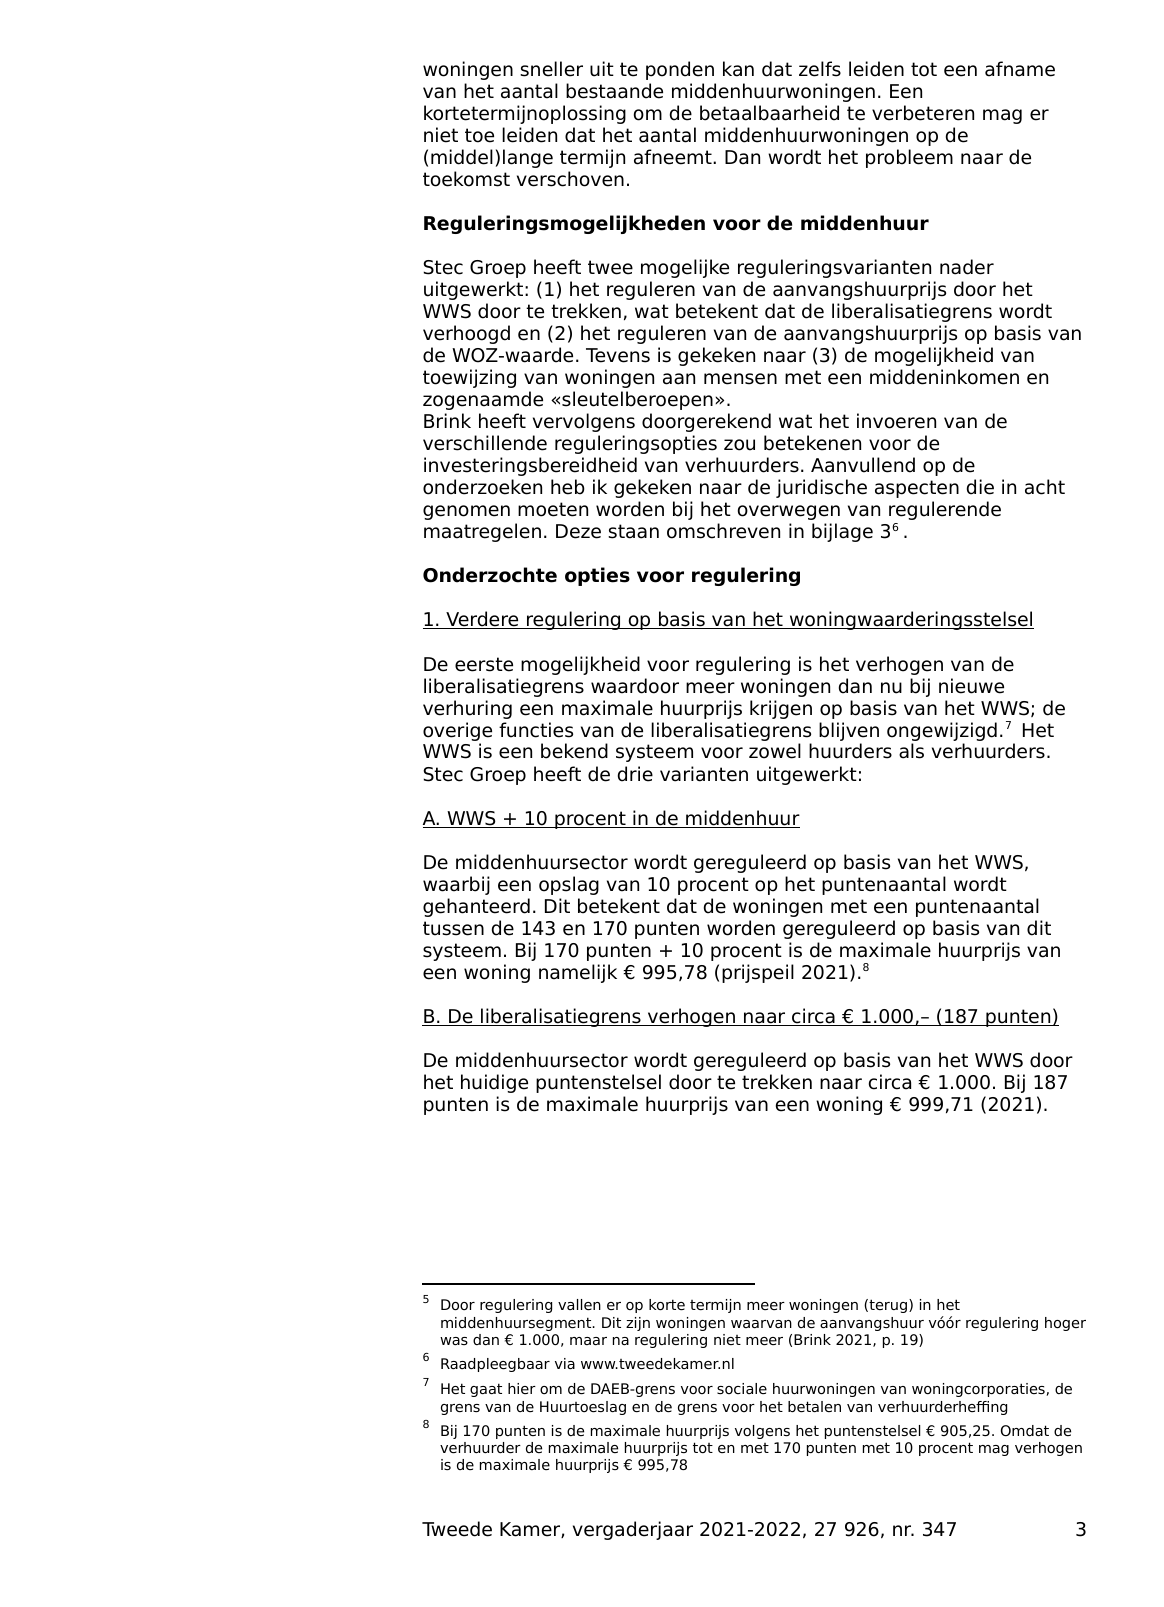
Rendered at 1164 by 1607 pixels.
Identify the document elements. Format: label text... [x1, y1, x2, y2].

text Stec Groep heeft twee mogelijke reguleringsvarianten nader uitgewerkt: (1) het reguleren van de aanvangshuurprijs door het WWS door te trekken, wat betekent dat de liberalisatiegrens wordt verhoogd en (2) het reguleren van de aanvangshuurprijs op basis van de WOZ-waarde. Tevens is gekeken naar (3) de mogelijkheid van toewijzing van woningen aan mensen met een middeninkomen en zogenaamde «sleutelberoepen». [422, 257, 1087, 411]
text De eerste mogelijkheid voor regulering is het verhogen van de liberalisatiegrens waardoor meer woningen dan nu bij nieuwe verhuring een maximale huurprijs krijgen op basis van het WWS; de overige functies van de liberalisatiegrens blijven ongewijzigd. Het WWS is een bekend systeem voor zowel huurders als verhuurders. Stec Groep heeft de drie varianten uitgewerkt: [422, 653, 1087, 785]
subtitle Reguleringsmogelijkheden voor de middenhuur [422, 213, 1087, 235]
text Raadpleegbaar via www.tweedekamer.nl [422, 1352, 1087, 1374]
text De middenhuursector wordt gereguleerd op basis van het WWS, waarbij een opslag van 10 procent op het puntenaantal wordt gehanteerd. Dit betekent dat de woningen met een puntenaantal tussen de 143 en 170 punten worden gereguleerd op basis van dit systeem. Bij 170 punten + 10 procent is de maximale huurprijs van een woning namelijk € 995,78 (prijspeil 2021). [422, 852, 1087, 984]
text Door regulering vallen er op korte termijn meer woningen (terug) in het middenhuursegment. Dit zijn woningen waarvan de aanvangshuur vóór regulering hoger was dan € 1.000, maar na regulering niet meer (Brink 2021, p. 19) [422, 1293, 1087, 1349]
subtitle Onderzochte opties voor regulering [422, 565, 1087, 587]
subtitle A. WWS + 10 procent in de middenhuur [422, 808, 1087, 829]
text Brink heeft vervolgens doorgerekend wat het invoeren van de verschillende reguleringsopties zou betekenen voor de investeringsbereidheid van verhuurders. Aanvullend op de onderzoeken heb ik gekeken naar de juridische aspecten die in acht genomen moeten worden bij het overwegen van regulerende maatregelen. Deze staan omschreven in bijlage 3. [422, 411, 1087, 543]
text Bij 170 punten is de maximale huurprijs volgens het puntenstelsel € 905,25. Omdat de verhuurder de maximale huurprijs tot en met 170 punten met 10 procent mag verhogen is de maximale huurprijs € 995,78 [422, 1418, 1087, 1474]
text Het gaat hier om de DAEB-grens voor sociale huurwoningen van woningcorporaties, de grens van de Huurtoeslag en de grens voor het betalen van verhuurderheffing [422, 1377, 1087, 1416]
subtitle 1. Verdere regulering op basis van het woningwaarderingsstelsel [422, 609, 1087, 631]
text woningen sneller uit te ponden kan dat zelfs leiden tot een afname van het aantal bestaande middenhuurwoningen. Een kortetermijnoplossing om de betaalbaarheid te verbeteren mag er niet toe leiden dat het aantal middenhuurwoningen op de (middel)lange termijn afneemt. Dan wordt het probleem naar de toekomst verschoven. [422, 59, 1087, 191]
text De middenhuursector wordt gereguleerd op basis van het WWS door het huidige puntenstelsel door te trekken naar circa € 1.000. Bij 187 punten is de maximale huurprijs van een woning € 999,71 (2021). [422, 1050, 1087, 1116]
subtitle B. De liberalisatiegrens verhogen naar circa € 1.000,– (187 punten) [422, 1006, 1087, 1028]
